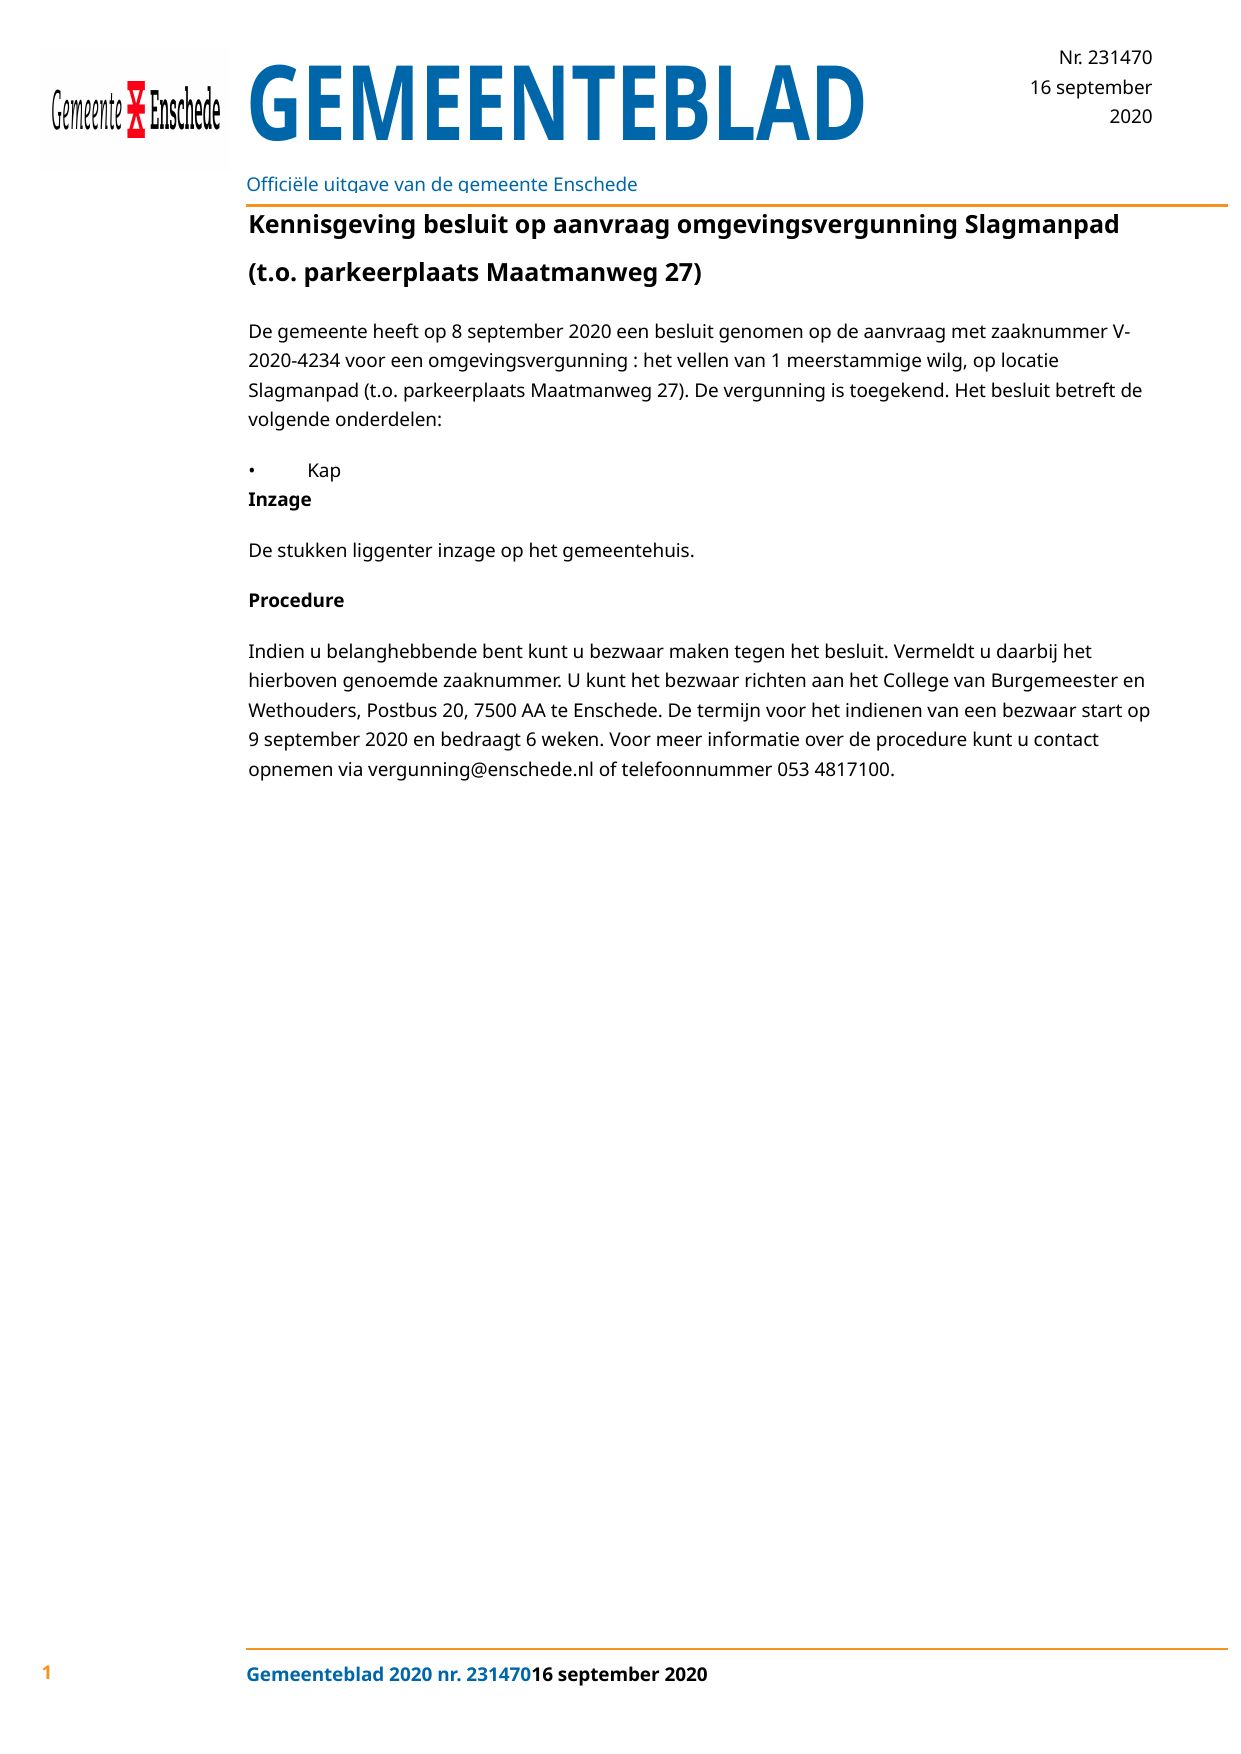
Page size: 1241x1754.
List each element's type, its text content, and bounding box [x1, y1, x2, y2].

text Kennisgeving besluit op aanvraag omgevingsvergunning Slagmanpad (t.o. parkeerplaats Maatmanweg 27) [248, 207, 1152, 288]
picture [41, 47, 231, 172]
text Indien u belanghebbende bent kunt u bezwaar maken tegen het besluit. Vermeldt u daarbij het hierboven genoemde zaaknummer. U kunt het bezwaar richten aan het College van Burgemees­ter en Wethouders, Postbus 20, 7500 AA te Enschede. De termijn voor het indienen van een bezwaar start op 9 september 2020 en bedraagt 6 weken. Voor meer informatie over de procedure kunt u contact opnemen via vergunning@enschede.nl of telefoonnummer 053 4817100. [248, 638, 1152, 782]
text Inzage [248, 487, 1152, 512]
text De stukken liggenter inzage op het gemeentehuis. [248, 537, 1152, 563]
list Kap [248, 457, 1152, 483]
text Procedure [248, 587, 1152, 613]
text De gemeente heeft op 8 september 2020 een besluit genomen op de aanvraag met zaaknummer V-2020-4234 voor een omgevingsvergunning : het vellen van 1 meerstammige wilg, op locatie Slagmanpad (t.o. parkeerplaats Maatmanweg 27). De vergunning is toegekend. Het besluit betreft de volgende onderdelen: [248, 318, 1152, 432]
